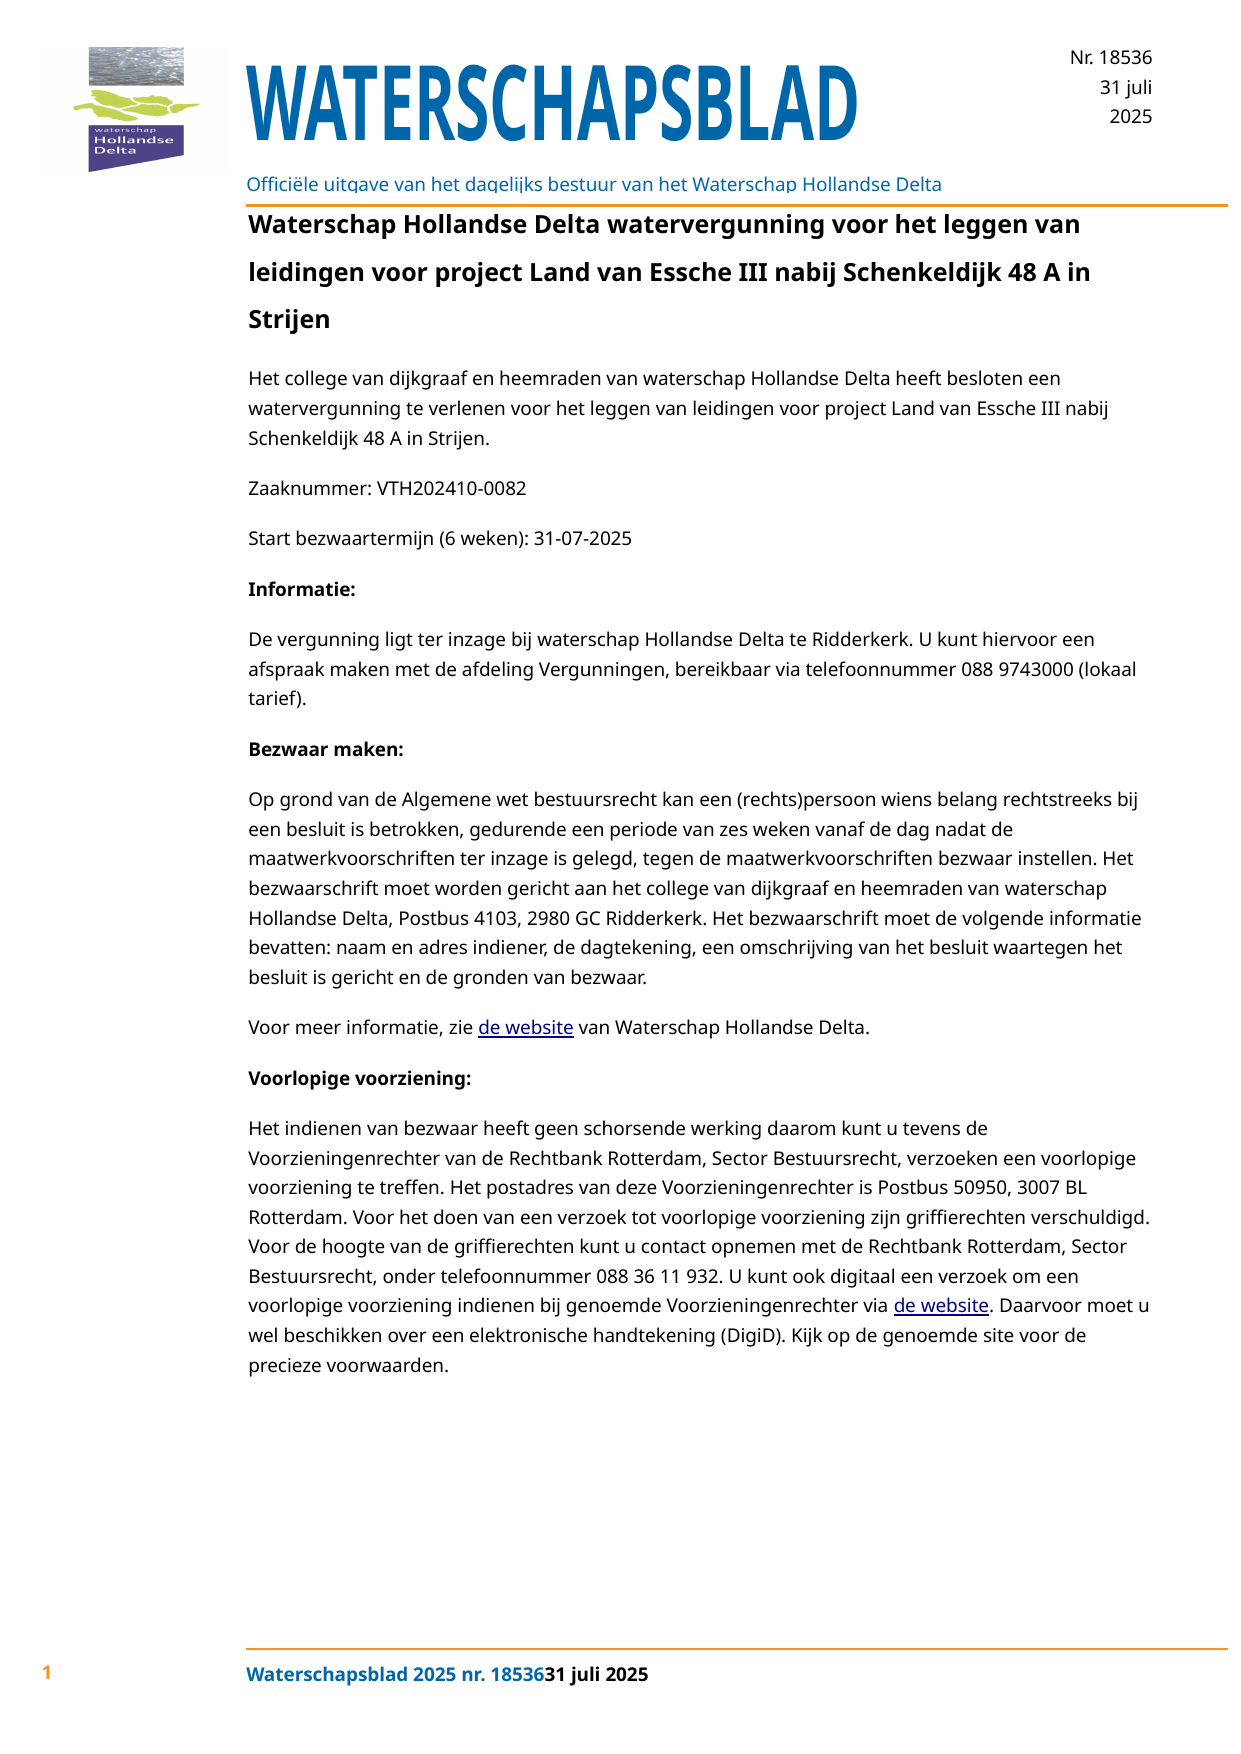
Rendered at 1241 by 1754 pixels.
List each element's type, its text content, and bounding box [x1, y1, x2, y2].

text Voor meer informatie, zie de website van Waterschap Hollandse Delta. [248, 1014, 1152, 1040]
text Waterschap Hollandse Delta watervergunning voor het leggen van leidingen voor project Land van Essche III nabij Schenkeldijk 48 A in Strijen [248, 207, 1152, 336]
text Het indienen van bezwaar heeft geen schorsende werking daarom kunt u tevens de Voorzieningenrechter van de Rechtbank Rotterdam, Sector Bestuursrecht, verzoeken een voorlopige voorziening te treffen. Het postadres van deze Voorzieningenrechter is Postbus 50950, 3007 BL Rotterdam. Voor het doen van een verzoek tot voorlopige voorziening zijn griffierechten verschuldigd. Voor de hoogte van de griffierechten kunt u contact opnemen met de Rechtbank Rotterdam, Sector Bestuursrecht, onder telefoonnummer 088 36 11 932. U kunt ook digitaal een verzoek om een voorlopige voorziening indienen bij genoemde Voorzieningenrechter via de website. Daarvoor moet u wel beschikken over een elektronische handtekening (DigiD). Kijk op de genoemde site voor de precieze voorwaarden. [248, 1115, 1152, 1377]
text Het college van dijkgraaf en heemraden van waterschap Hollandse Delta heeft besloten een watervergunning te verlenen voor het leggen van leidingen voor project Land van Essche III nabij Schenkeldijk 48 A in Strijen. [248, 366, 1152, 450]
text Informatie: [248, 576, 1152, 602]
picture [41, 47, 231, 172]
text Op grond van de Algemene wet bestuursrecht kan een (rechts)persoon wiens belang rechtstreeks bij een besluit is betrokken, gedurende een periode van zes weken vanaf de dag nadat de maatwerkvoorschriften ter inzage is gelegd, tegen de maatwerkvoorschriften bezwaar instellen. Het bezwaarschrift moet worden gericht aan het college van dijkgraaf en heemraden van waterschap Hollandse Delta, Postbus 4103, 2980 GC Ridderkerk. Het bezwaarschrift moet de volgende informatie bevatten: naam en adres indiener, de dagtekening, een omschrijving van het besluit waartegen het besluit is gericht en de gronden van bezwaar. [248, 786, 1152, 989]
text Zaaknummer: VTH202410-0082 [248, 475, 1152, 501]
text Bezwaar maken: [248, 736, 1152, 762]
text Voorlopige voorziening: [248, 1065, 1152, 1090]
text De vergunning ligt ter inzage bij waterschap Hollandse Delta te Ridderkerk. U kunt hiervoor een afspraak maken met de afdeling Vergunningen, bereikbaar via telefoonnummer 088 9743000 (lokaal tarief). [248, 626, 1152, 711]
text Start bezwaartermijn (6 weken): 31-07-2025 [248, 526, 1152, 551]
